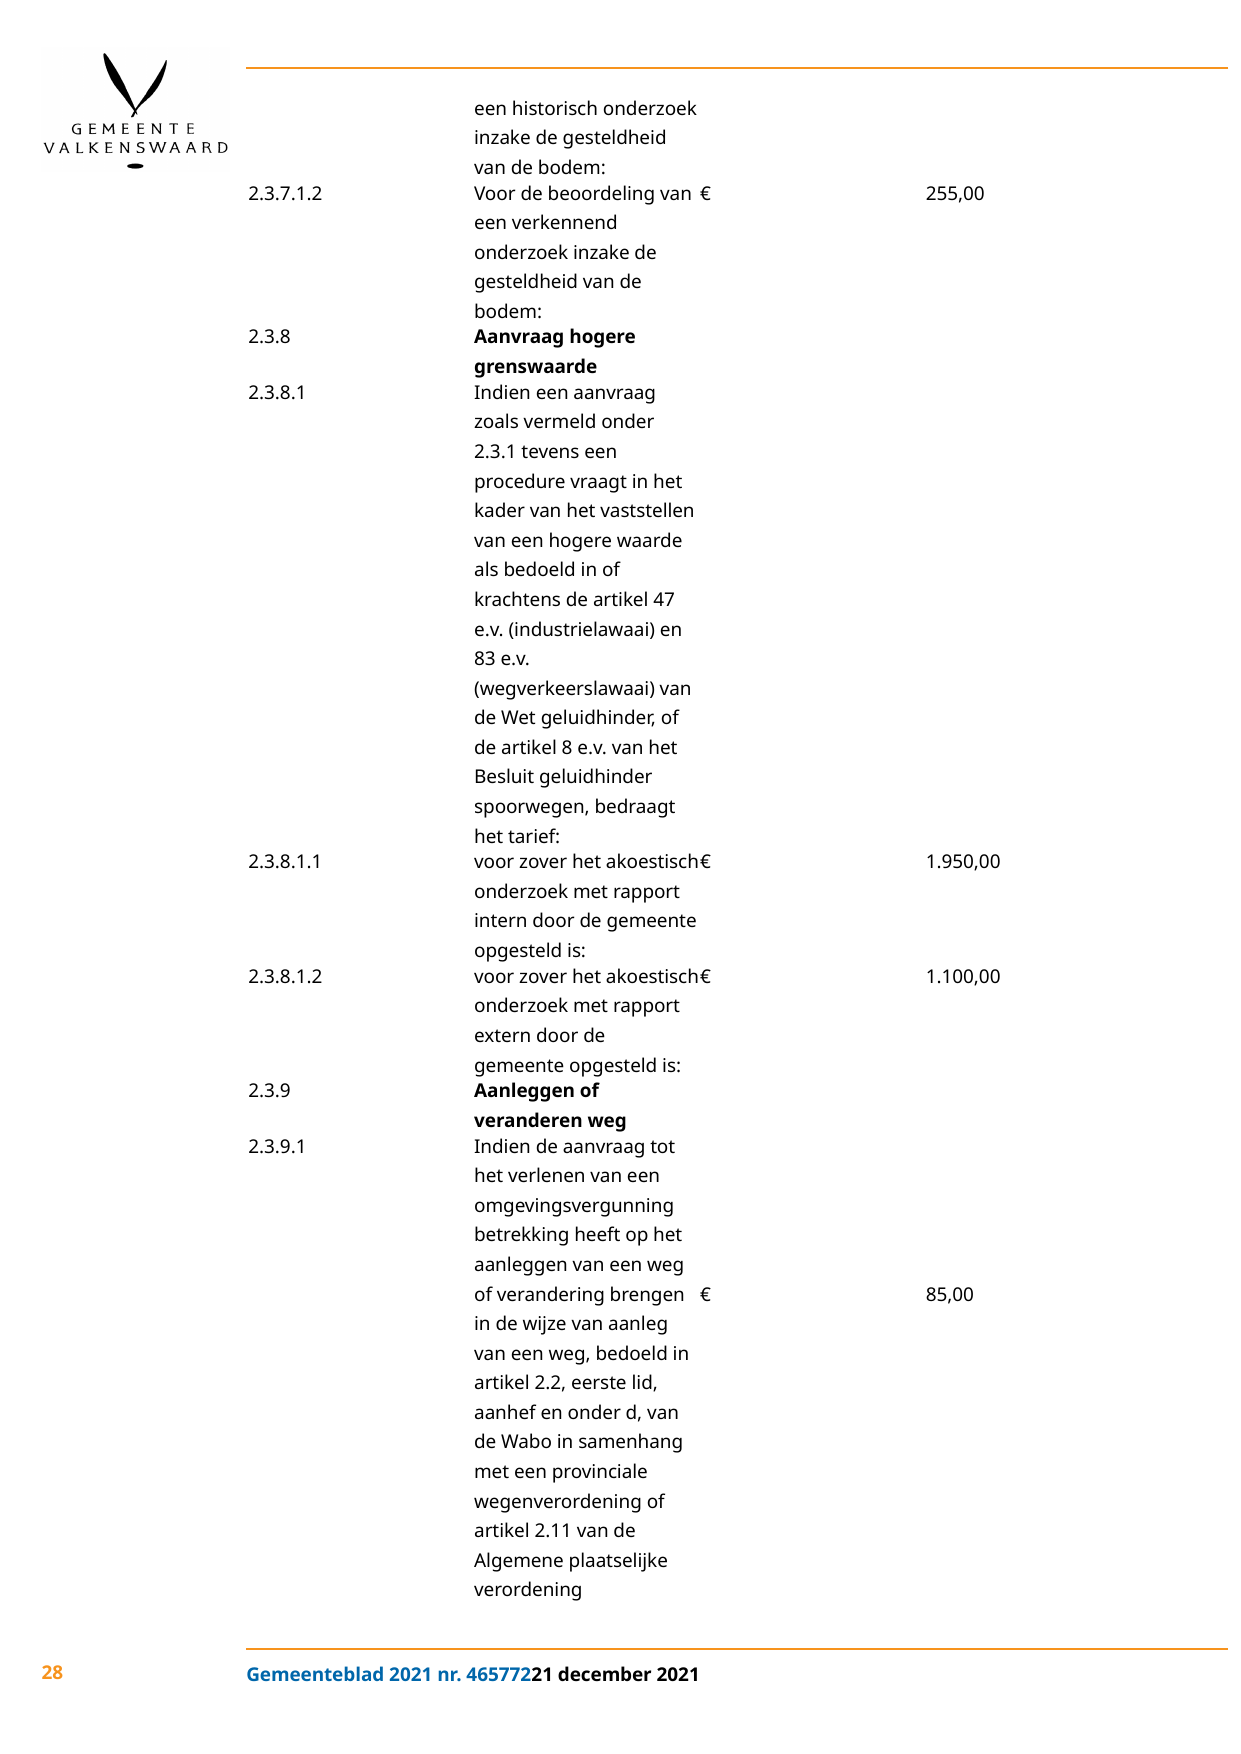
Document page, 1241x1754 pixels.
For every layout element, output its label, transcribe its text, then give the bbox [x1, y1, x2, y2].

table_cell Aanleggen of veranderen weg [474, 1078, 700, 1133]
table_cell € [700, 849, 926, 963]
table_cell 255,00 [926, 180, 1152, 324]
table_cell [926, 324, 1152, 379]
table_cell [926, 1078, 1152, 1133]
table_cell 2.3.9.1 [248, 1133, 474, 1602]
table_cell 2.3.8 [248, 324, 474, 379]
table_cell 2.3.7.1.2 [248, 180, 474, 324]
table_cell Indien de aanvraag tot het verlenen van een omgevingsvergunning betrekking heeft op het aanleggen van een weg of verandering brengen in de wijze van aanleg van een weg, bedoeld in artikel 2.2, eerste lid, aanhef en onder d, van de Wabo in samenhang met een provinciale wegenverordening of artikel 2.11 van de Algemene plaatselijke verordening [474, 1133, 700, 1602]
table_cell [926, 379, 1152, 848]
table_cell [700, 324, 926, 379]
table_cell [700, 95, 926, 180]
table_cell 2.3.8.1.1 [248, 849, 474, 963]
table_cell 85,00 [926, 1133, 1152, 1602]
table_cell [248, 95, 474, 180]
table_cell [700, 1078, 926, 1133]
picture [41, 47, 231, 172]
table_cell € [700, 1133, 926, 1602]
table_cell een historisch onderzoek inzake de gesteldheid van de bodem: [474, 95, 700, 180]
table_cell Aanvraag hogere grenswaarde [474, 324, 700, 379]
table_cell 1.950,00 [926, 849, 1152, 963]
table_cell 1.100,00 [926, 963, 1152, 1077]
table_cell Voor de beoordeling van een verkennend onderzoek inzake de gesteldheid van de bodem: [474, 180, 700, 324]
table_cell 2.3.8.1 [248, 379, 474, 848]
table_cell Indien een aanvraag zoals vermeld onder 2.3.1 tevens een procedure vraagt in het kader van het vaststellen van een hogere waarde als bedoeld in of krachtens de artikel 47 e.v. (industrielawaai) en 83 e.v. (wegverkeerslawaai) van de Wet geluidhinder, of de artikel 8 e.v. van het Besluit geluidhinder spoorwegen, bedraagt het tarief: [474, 379, 700, 848]
table_cell [926, 95, 1152, 180]
table_cell 2.3.8.1.2 [248, 963, 474, 1077]
table_cell voor zover het akoestisch onderzoek met rapport intern door de gemeente opgesteld is: [474, 849, 700, 963]
table_cell [700, 379, 926, 848]
table_cell 2.3.9 [248, 1078, 474, 1133]
table_cell € [700, 180, 926, 324]
table_cell € [700, 963, 926, 1077]
table_cell voor zover het akoestisch onderzoek met rapport extern door de gemeente opgesteld is: [474, 963, 700, 1077]
